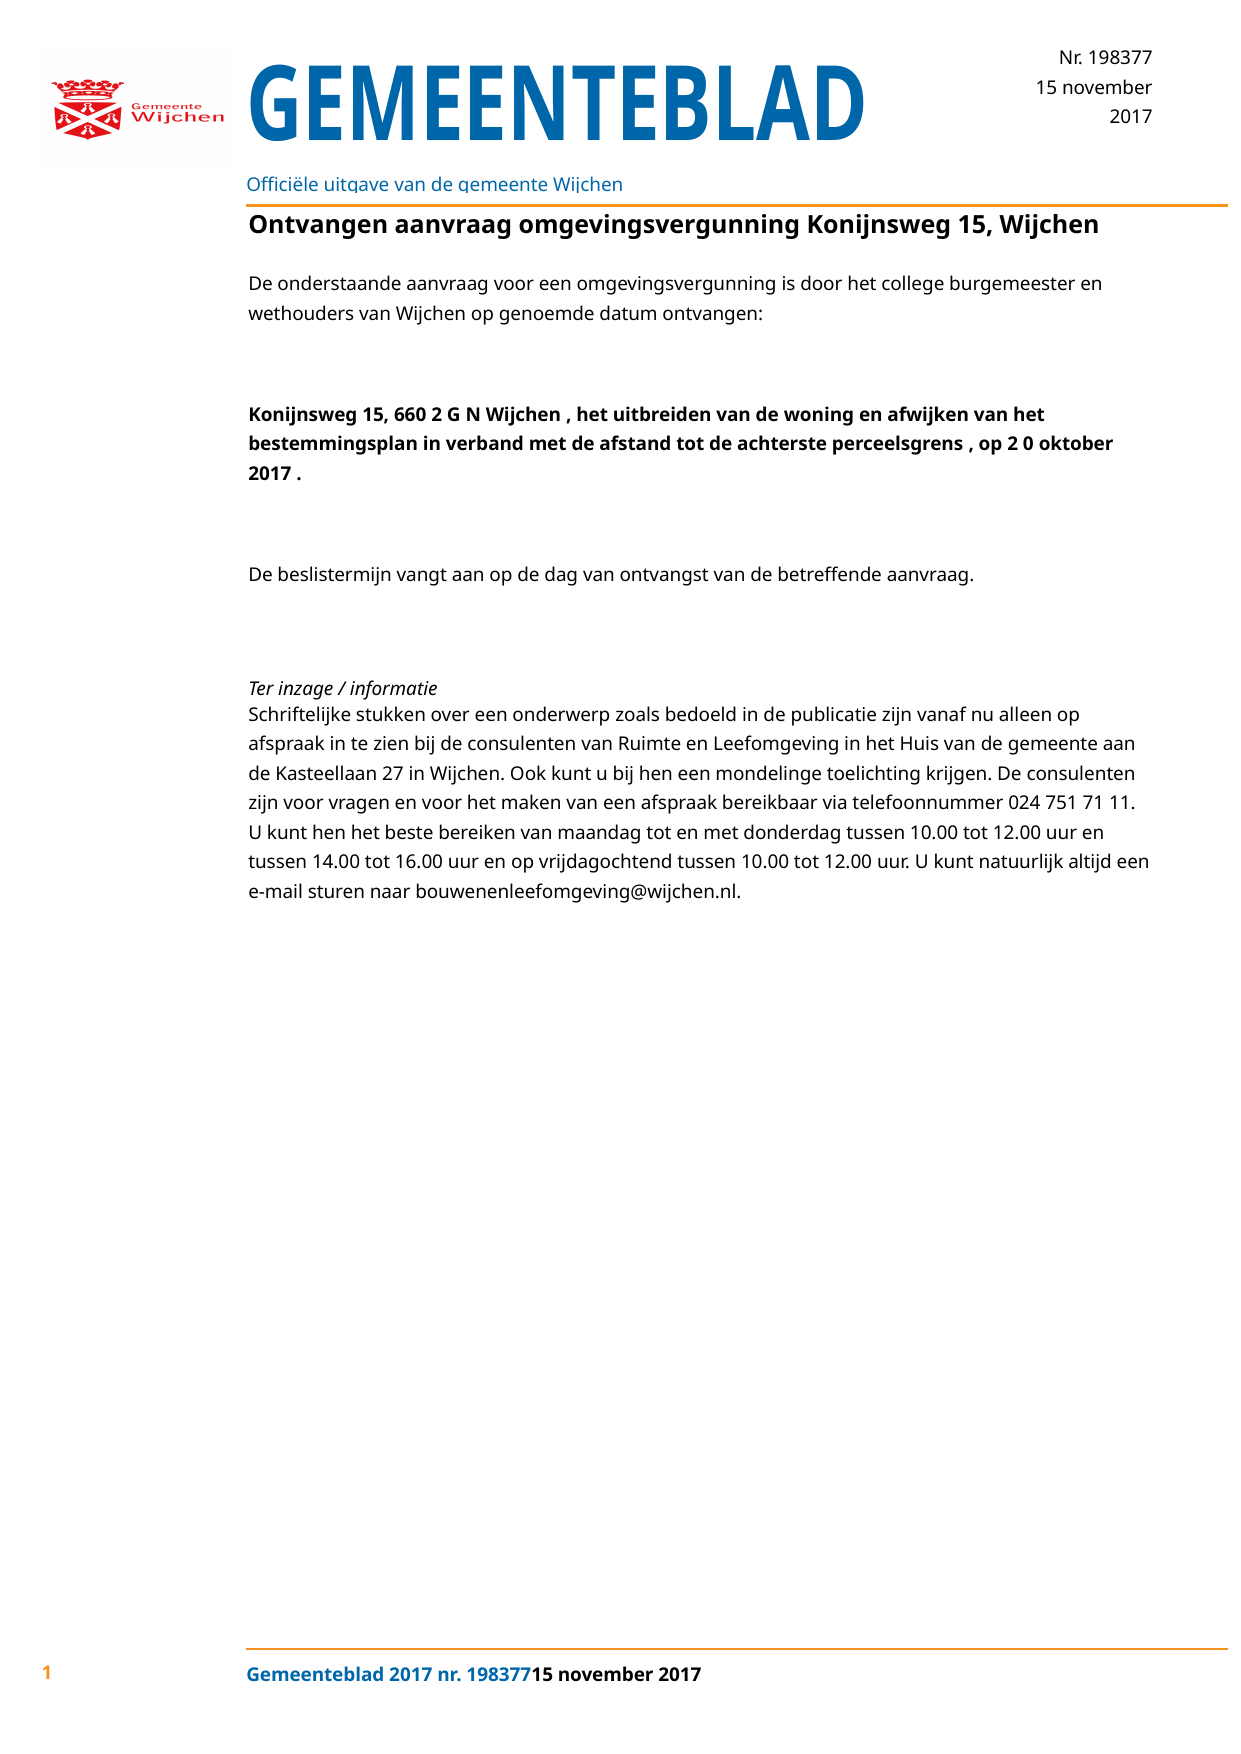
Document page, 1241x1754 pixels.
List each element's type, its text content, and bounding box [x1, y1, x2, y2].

picture [41, 47, 231, 172]
text Schriftelijke stukken over een onderwerp zoals bedoeld in de publicatie zijn vanaf nu alleen op afspraak in te zien bij de consulenten van Ruimte en Leefomgeving in het Huis van de gemeente aan de Kasteellaan 27 in Wijchen. Ook kunt u bij hen een mondelinge toelichting krijgen. De consulenten zijn voor vragen en voor het maken van een afspraak bereikbaar via telefoonnummer 024 751 71 11. U kunt hen het beste bereiken van maandag tot en met donderdag tussen 10.00 tot 12.00 uur en tussen 14.00 tot 16.00 uur en op vrijdagochtend tussen 10.00 tot 12.00 uur. U kunt natuurlijk altijd een e-mail sturen naar bouwenenleefomgeving@wijchen.nl. [248, 701, 1152, 904]
text De onderstaande aanvraag voor een omgevingsvergunning is door het college burgemeester en wethouders van Wijchen op genoemde datum ontvangen: [248, 270, 1152, 326]
text Ontvangen aanvraag omgevingsvergunning Konijnsweg 15, Wijchen [248, 207, 1152, 241]
text Konijnsweg 15, 660 2 G N Wijchen , het uitbreiden van de woning en afwijken van het bestemmingsplan in verband met de afstand tot de achterste perceelsgrens , op 2 0 oktober 2017 . [248, 401, 1152, 486]
text De beslistermijn vangt aan op de dag van ontvangst van de betreffende aanvraag. [248, 561, 1152, 586]
text Ter inzage / informatie [248, 675, 1152, 701]
